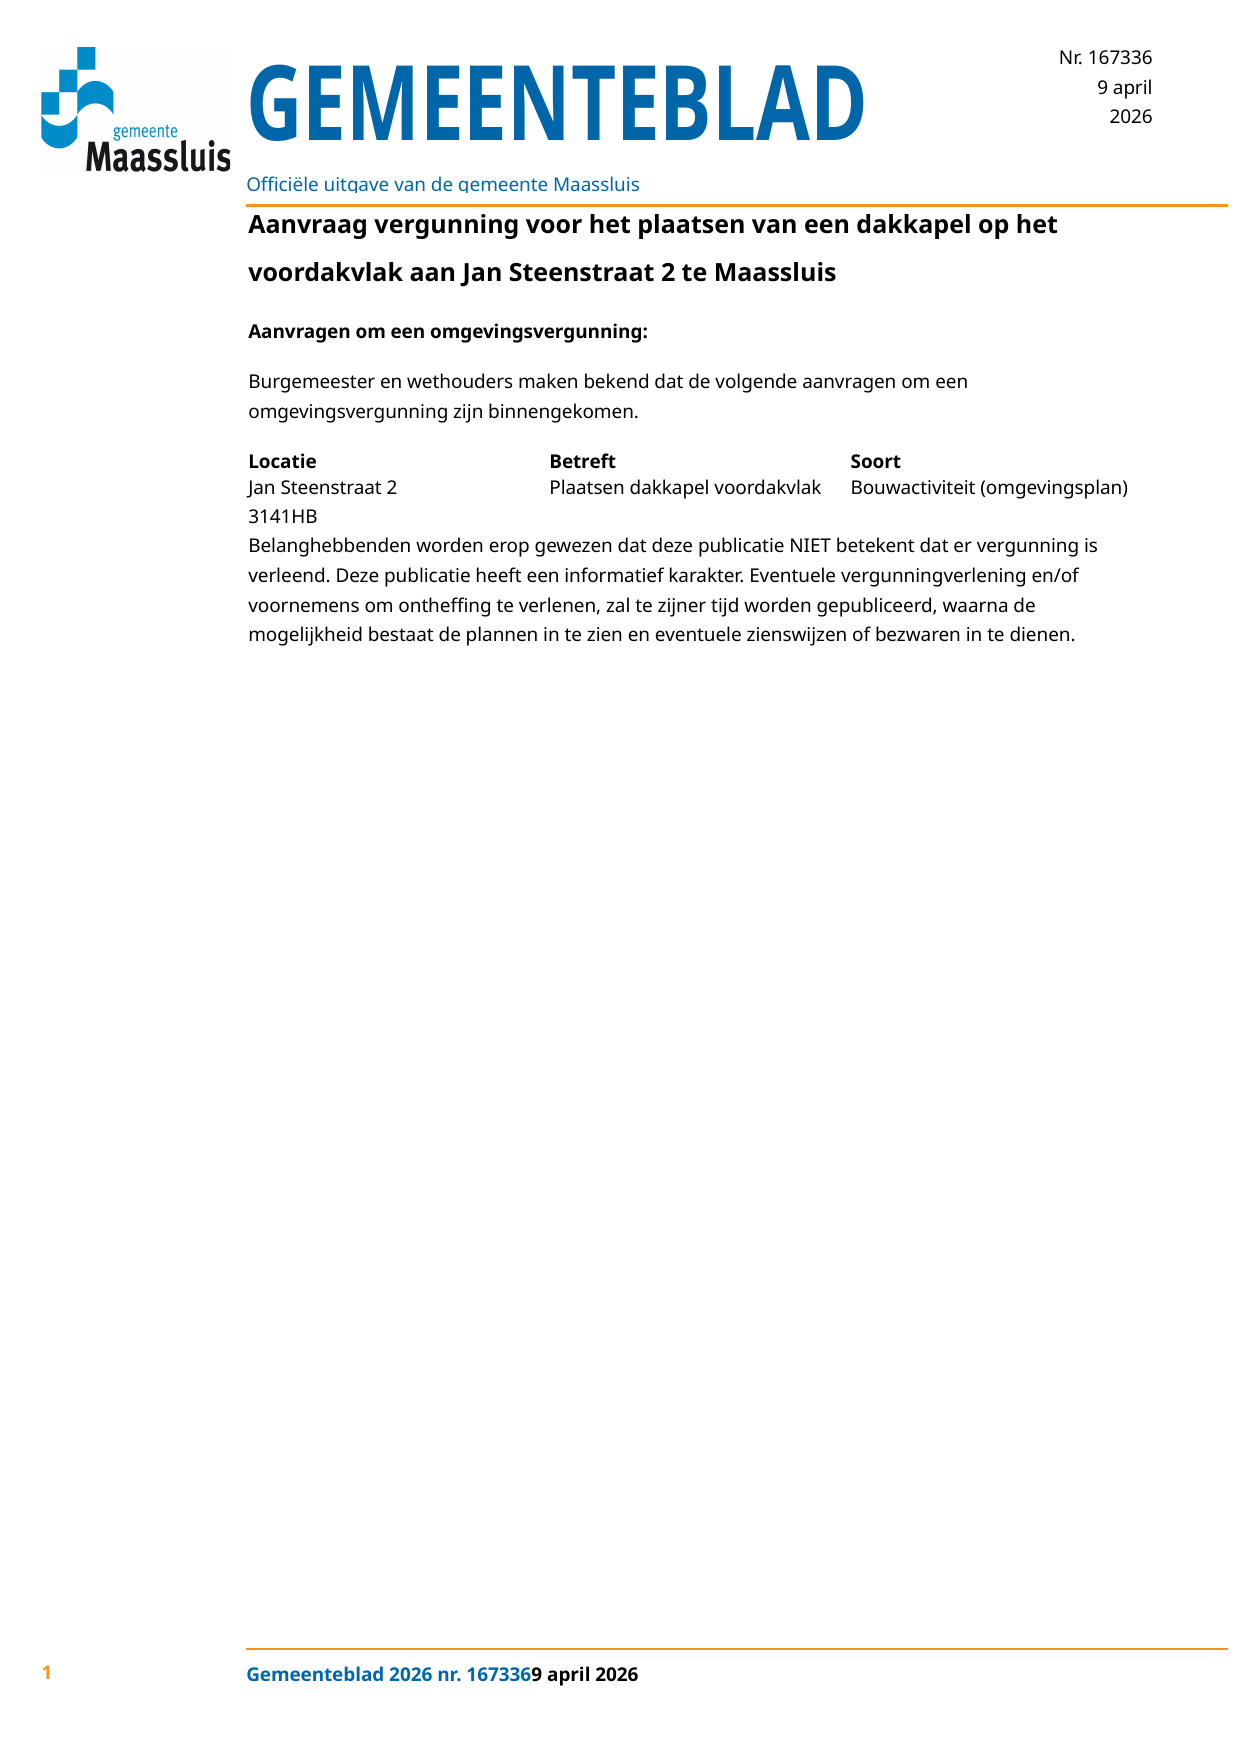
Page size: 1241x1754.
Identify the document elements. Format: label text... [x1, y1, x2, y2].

picture [41, 47, 77, 92]
table_header Soort [850, 449, 1152, 474]
text Aanvraag vergunning voor het plaatsen van een dakkapel op het voordakvlak aan Jan Steenstraat 2 te Maassluis [248, 207, 1152, 288]
text Burgemeester en wethouders maken bekend dat de volgende aanvragen om een omgevingsvergunning zijn binnengekomen. [248, 368, 1152, 424]
picture [41, 47, 231, 172]
table_cell Plaatsen dakkapel voordakvlak [549, 474, 850, 529]
table_cell Bouwactiviteit (omgevingsplan) [850, 474, 1152, 529]
table_header Betreft [549, 449, 850, 474]
text Belanghebbenden worden erop gewezen dat deze publicatie NIET betekent dat er vergunning is verleend. Deze publicatie heeft een informatief karakter. Eventuele vergunningverlening en/of voornemens om ontheffing te verlenen, zal te zijner tijd worden gepubliceerd, waarna de mogelijkheid bestaat de plannen in te zien en eventuele zienswijzen of bezwaren in te dienen. [248, 533, 1152, 647]
text Aanvragen om een omgevingsvergunning: [248, 318, 1152, 344]
table_header Locatie [248, 449, 549, 474]
table_cell Jan Steenstraat 2 3141HB [248, 474, 549, 529]
